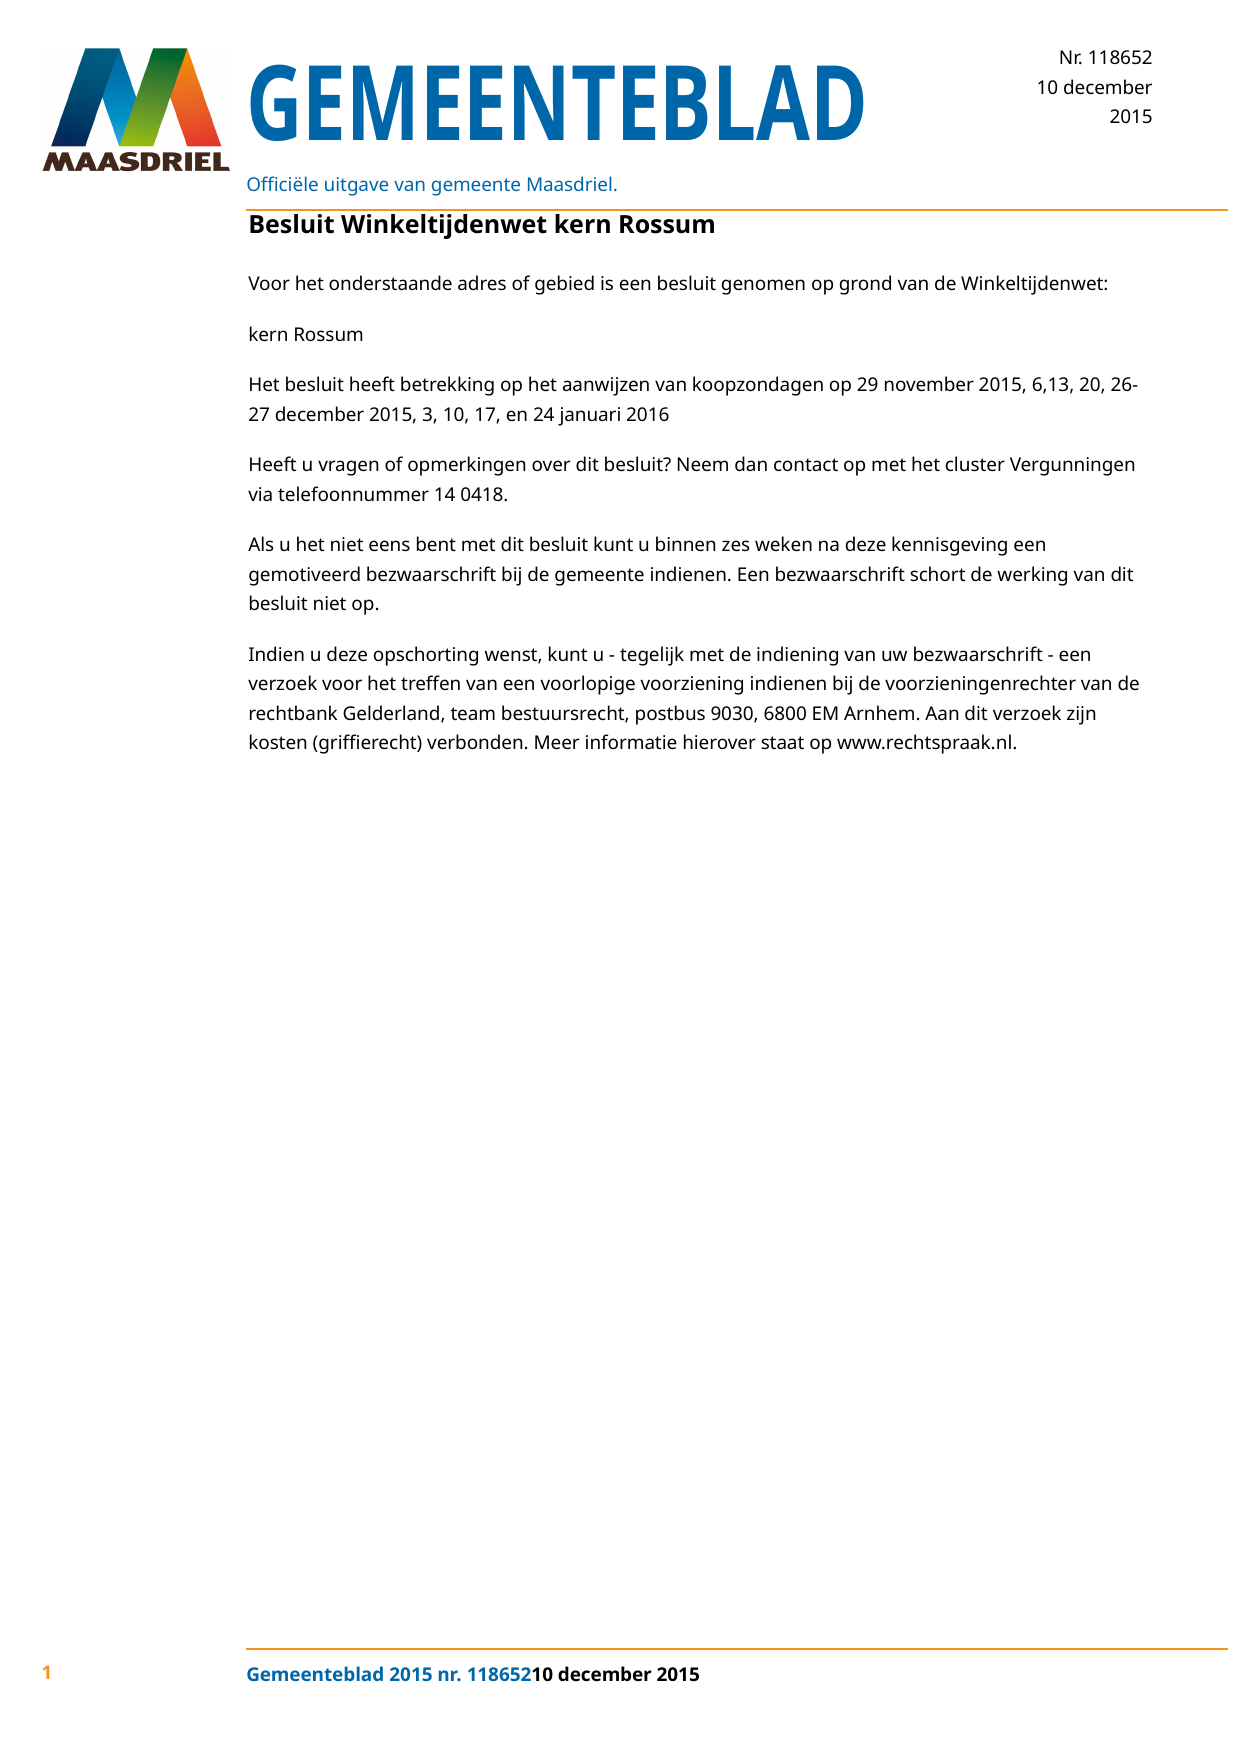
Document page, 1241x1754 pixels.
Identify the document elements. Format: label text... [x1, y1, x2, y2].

picture [41, 47, 231, 172]
text Voor het onderstaande adres of gebied is een besluit genomen op grond van de Winkeltijdenwet: [248, 270, 1152, 296]
text Het besluit heeft betrekking op het aanwijzen van koopzondagen op 29 november 2015, 6,13, 20, 26-27 december 2015, 3, 10, 17, en 24 januari 2016 [248, 371, 1152, 426]
text Indien u deze opschorting wenst, kunt u - tegelijk met de indiening van uw bezwaarschrift - een verzoek voor het treffen van een voorlopige voorziening indienen bij de voorzieningenrechter van de rechtbank Gelderland, team bestuursrecht, postbus 9030, 6800 EM Arnhem. Aan dit verzoek zijn kosten (griffierecht) verbonden. Meer informatie hierover staat op www.rechtspraak.nl. [248, 641, 1152, 755]
text Als u het niet eens bent met dit besluit kunt u binnen zes weken na deze kennisgeving een gemotiveerd bezwaarschrift bij de gemeente indienen. Een bezwaarschrift schort de werking van dit besluit niet op. [248, 531, 1152, 616]
text kern Rossum [248, 321, 1152, 346]
text Besluit Winkeltijdenwet kern Rossum [248, 211, 1152, 241]
text Heeft u vragen of opmerkingen over dit besluit? Neem dan contact op met het cluster Vergunningen via telefoonnummer 14 0418. [248, 451, 1152, 506]
